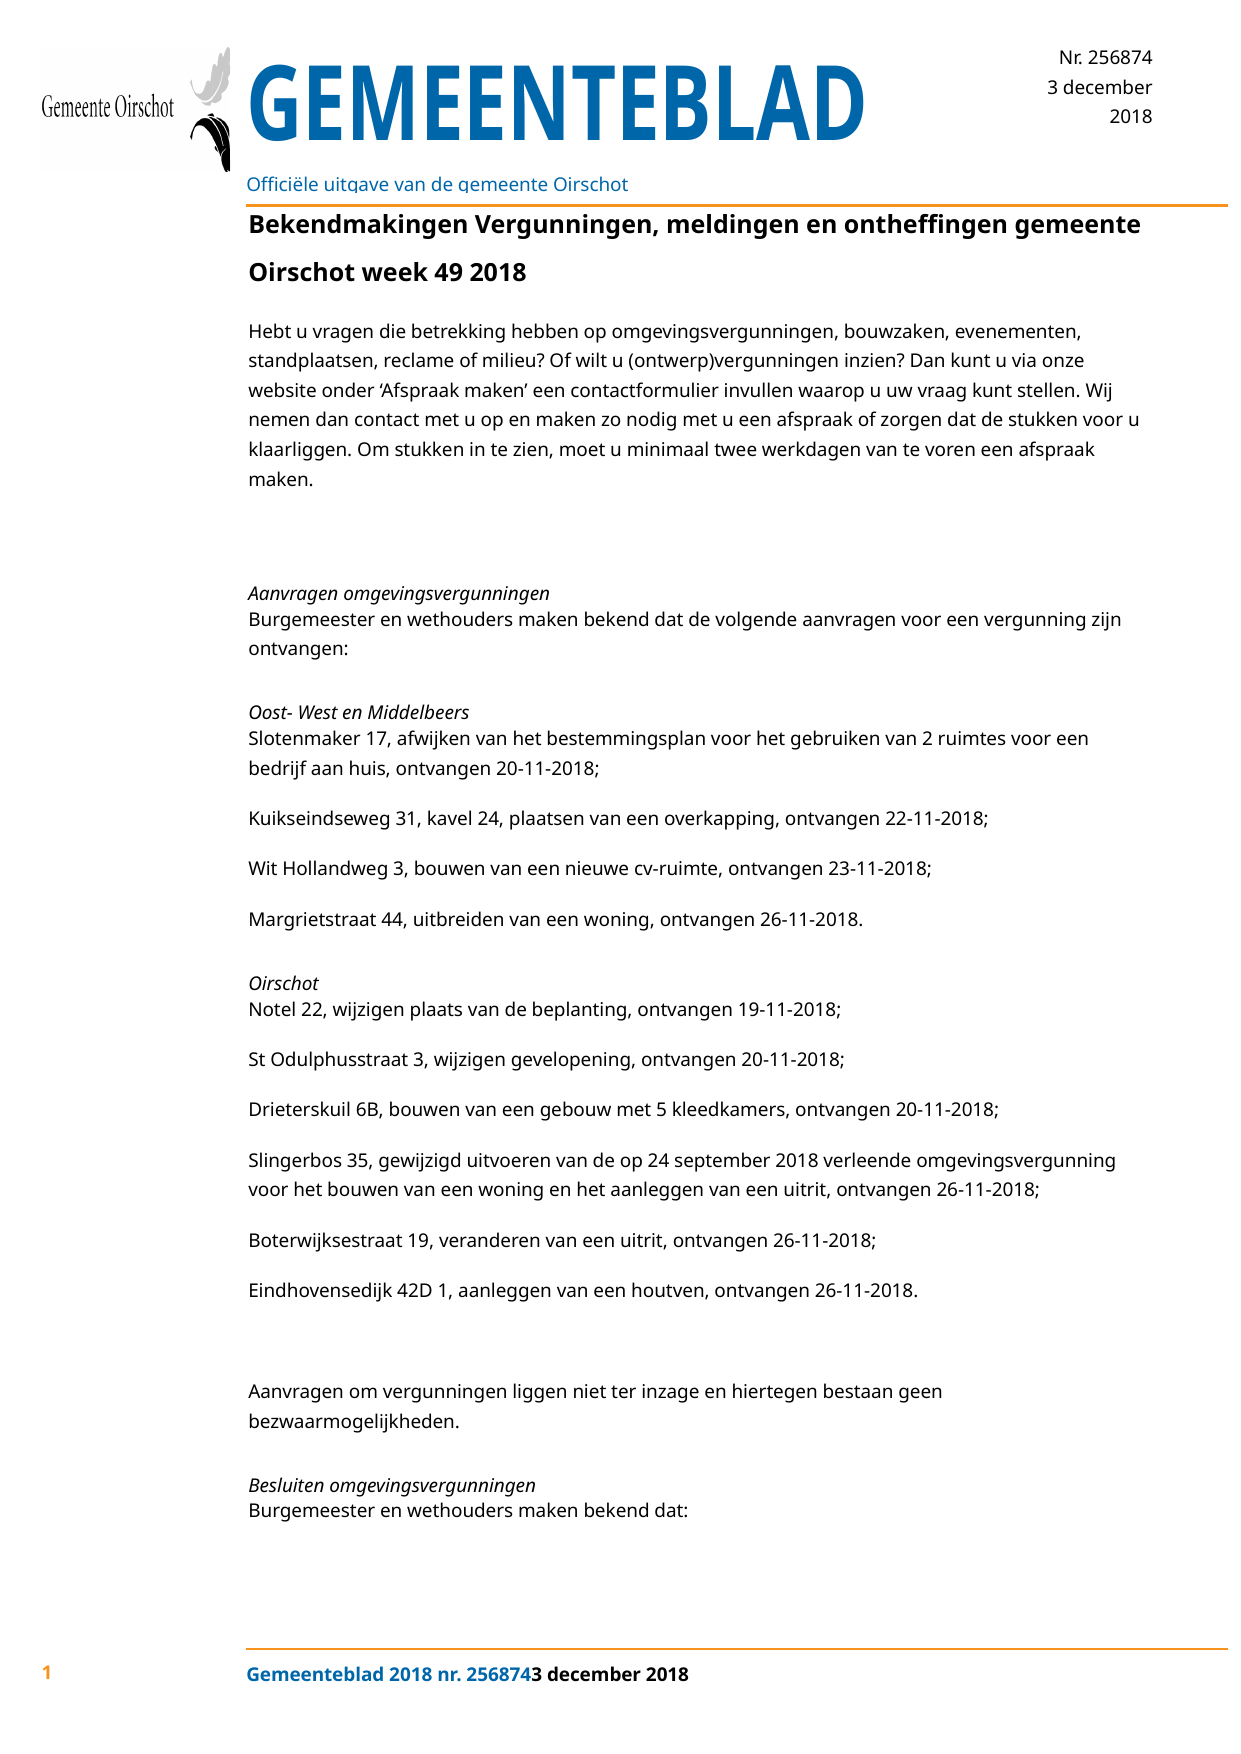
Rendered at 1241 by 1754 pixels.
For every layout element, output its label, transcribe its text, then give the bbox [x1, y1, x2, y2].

text Aanvragen om vergunningen liggen niet ter inzage en hiertegen bestaan geen bezwaarmogelijkheden. [248, 1378, 1152, 1433]
text St Odulphusstraat 3, wijzigen gevelopening, ontvangen 20-11-2018; [248, 1046, 1152, 1072]
text Kuikseindseweg 31, kavel 24, plaatsen van een overkapping, ontvangen 22-11-2018; [248, 805, 1152, 831]
text Besluiten omgevingsvergunningen [248, 1472, 1152, 1497]
picture [41, 47, 231, 172]
text Aanvragen omgevingsvergunningen [248, 580, 1152, 606]
text Margrietstraat 44, uitbreiden van een woning, ontvangen 26-11-2018. [248, 906, 1152, 932]
text Slotenmaker 17, afwijken van het bestemmingsplan voor het gebruiken van 2 ruimtes voor een bedrijf aan huis, ontvangen 20-11-2018; [248, 725, 1152, 781]
text Boterwijksestraat 19, veranderen van een uitrit, ontvangen 26-11-2018; [248, 1227, 1152, 1253]
text Wit Hollandweg 3, bouwen van een nieuwe cv-ruimte, ontvangen 23-11-2018; [248, 856, 1152, 881]
text Burgemeester en wethouders maken bekend dat: [248, 1497, 1152, 1523]
text Burgemeester en wethouders maken bekend dat de volgende aanvragen voor een vergunning zijn ontvangen: [248, 606, 1152, 661]
text Hebt u vragen die betrekking hebben op omgevingsvergunningen, bouwzaken, evenementen, standplaatsen, reclame of milieu? Of wilt u (ontwerp)vergunningen inzien? Dan kunt u via onze website onder ‘Afspraak maken’ een contactformulier invullen waarop u uw vraag kunt stellen. Wij nemen dan contact met u op en maken zo nodig met u een afspraak of zorgen dat de stukken voor u klaarliggen. Om stukken in te zien, moet u minimaal twee werkdagen van te voren een afspraak maken. [248, 318, 1152, 492]
text Drieterskuil 6B, bouwen van een gebouw met 5 kleedkamers, ontvangen 20-11-2018; [248, 1097, 1152, 1122]
text Oirschot [248, 970, 1152, 996]
text Slingerbos 35, gewijzigd uitvoeren van de op 24 september 2018 verleende omgevingsvergunning voor het bouwen van een woning en het aanleggen van een uitrit, ontvangen 26-11-2018; [248, 1147, 1152, 1202]
text Notel 22, wijzigen plaats van de beplanting, ontvangen 19-11-2018; [248, 996, 1152, 1021]
text Eindhovensedijk 42D 1, aanleggen van een houtven, ontvangen 26-11-2018. [248, 1277, 1152, 1303]
text Oost- West en Middelbeers [248, 699, 1152, 725]
text Bekendmakingen Vergunningen, meldingen en ontheffingen gemeente Oirschot week 49 2018 [248, 207, 1152, 288]
